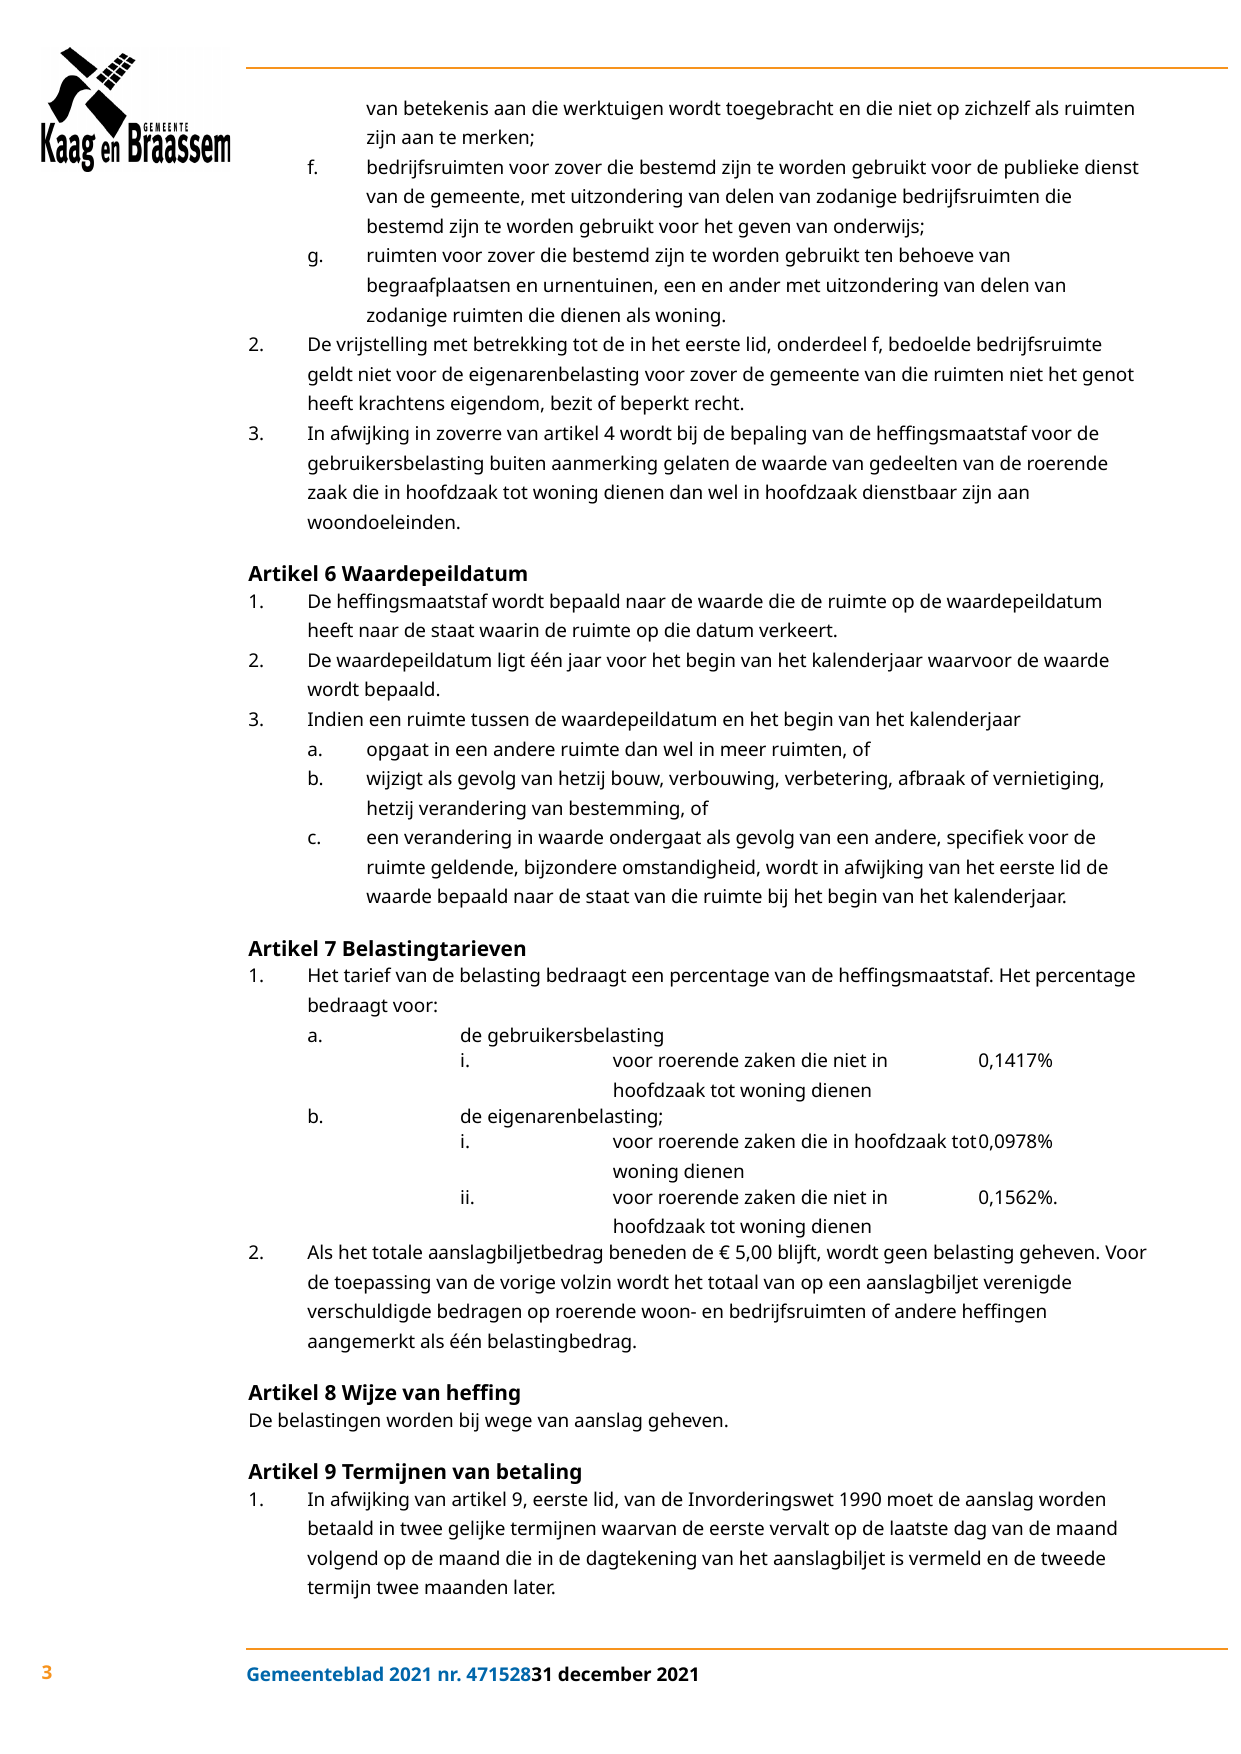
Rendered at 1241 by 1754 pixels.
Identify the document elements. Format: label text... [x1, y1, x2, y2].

list In afwijking van artikel 9, eerste lid, van de Invorderingswet 1990 moet de aanslag worden betaald in twee gelijke termijnen waarvan de eerste vervalt op de laatste dag van de maand volgend op de maand die in de dagtekening van het aanslagbiljet is vermeld en de tweede termijn twee maanden later. [248, 1486, 1152, 1600]
list De waardepeildatum ligt één jaar voor het begin van het kalenderjaar waarvoor de waarde wordt bepaald. [248, 647, 1152, 702]
list De heffingsmaatstaf wordt bepaald naar de waarde die de ruimte op de waardepeildatum heeft naar de staat waarin de ruimte op die datum verkeert. [248, 588, 1152, 643]
table_header de gebruikersbelasting [460, 1022, 978, 1047]
table_header [978, 1022, 1211, 1047]
table_cell 0,1417% [978, 1048, 1211, 1103]
table_cell de eigenarenbelasting; [460, 1103, 978, 1128]
picture [41, 47, 231, 172]
list ruimten voor zover die bestemd zijn te worden gebruikt ten behoeve van begraafplaatsen en urnentuinen, een en ander met uitzondering van delen van zodanige ruimten die dienen als woning. [307, 243, 1152, 328]
table_cell 0,1562%. [978, 1184, 1211, 1239]
table_cell b. [307, 1103, 460, 1128]
text Artikel 7 Belastingtarieven [248, 934, 1152, 962]
list van betekenis aan die werktuigen wordt toegebracht en die niet op zichzelf als ruimten zijn aan te merken; [307, 95, 1152, 150]
table_cell ii. [460, 1184, 613, 1239]
table_cell i. [460, 1129, 613, 1184]
table_cell voor roerende zaken die niet in hoofdzaak tot woning dienen [613, 1184, 978, 1239]
list opgaat in een andere ruimte dan wel in meer ruimten, of [307, 736, 1152, 761]
text Artikel 8 Wijze van heffing [248, 1378, 1152, 1407]
table_cell [307, 1184, 460, 1239]
table_cell 0,0978% [978, 1129, 1211, 1184]
list een verandering in waarde ondergaat als gevolg van een andere, specifiek voor de ruimte geldende, bijzondere omstandigheid, wordt in afwijking van het eerste lid de waarde bepaald naar de staat van die ruimte bij het begin van het kalenderjaar. [307, 824, 1152, 909]
list Het tarief van de belasting bedraagt een percentage van de heffingsmaatstaf. Het percentage bedraagt voor: [248, 962, 1152, 1018]
text De belastingen worden bij wege van aanslag geheven. [248, 1407, 1152, 1433]
table_cell voor roerende zaken die niet in hoofdzaak tot woning dienen [613, 1048, 978, 1103]
list Indien een ruimte tussen de waardepeildatum en het begin van het kalenderjaar [248, 706, 1152, 732]
list De vrijstelling met betrekking tot de in het eerste lid, onderdeel f, bedoelde bedrijfsruimte geldt niet voor de eigenarenbelasting voor zover de gemeente van die ruimten niet het genot heeft krachtens eigendom, bezit of beperkt recht. [248, 331, 1152, 416]
table_header a. [307, 1022, 460, 1047]
table_cell i. [460, 1048, 613, 1103]
list In afwijking in zoverre van artikel 4 wordt bij de bepaling van de heffingsmaatstaf voor de gebruikersbelasting buiten aanmerking gelaten de waarde van gedeelten van de roerende zaak die in hoofdzaak tot woning dienen dan wel in hoofdzaak dienstbaar zijn aan woondoeleinden. [248, 420, 1152, 535]
table_cell [978, 1103, 1211, 1128]
table_cell [307, 1048, 460, 1103]
list Als het totale aanslagbiljetbedrag beneden de € 5,00 blijft, wordt geen belasting geheven. Voor de toepassing van de vorige volzin wordt het totaal van op een aanslagbiljet verenigde verschuldigde bedragen op roerende woon- en bedrijfsruimten of andere heffingen aangemerkt als één belastingbedrag. [248, 1239, 1152, 1354]
table_cell [307, 1129, 460, 1184]
text Artikel 9 Termijnen van betaling [248, 1457, 1152, 1486]
table_cell voor roerende zaken die in hoofdzaak tot woning dienen [613, 1129, 978, 1184]
list bedrijfsruimten voor zover die bestemd zijn te worden gebruikt voor de publieke dienst van de gemeente, met uitzondering van delen van zodanige bedrijfsruimten die bestemd zijn te worden gebruikt voor het geven van onderwijs; [307, 154, 1152, 239]
text Artikel 6 Waardepeildatum [248, 559, 1152, 588]
list wijzigt als gevolg van hetzij bouw, verbouwing, verbetering, afbraak of vernietiging, hetzij verandering van bestemming, of [307, 765, 1152, 821]
